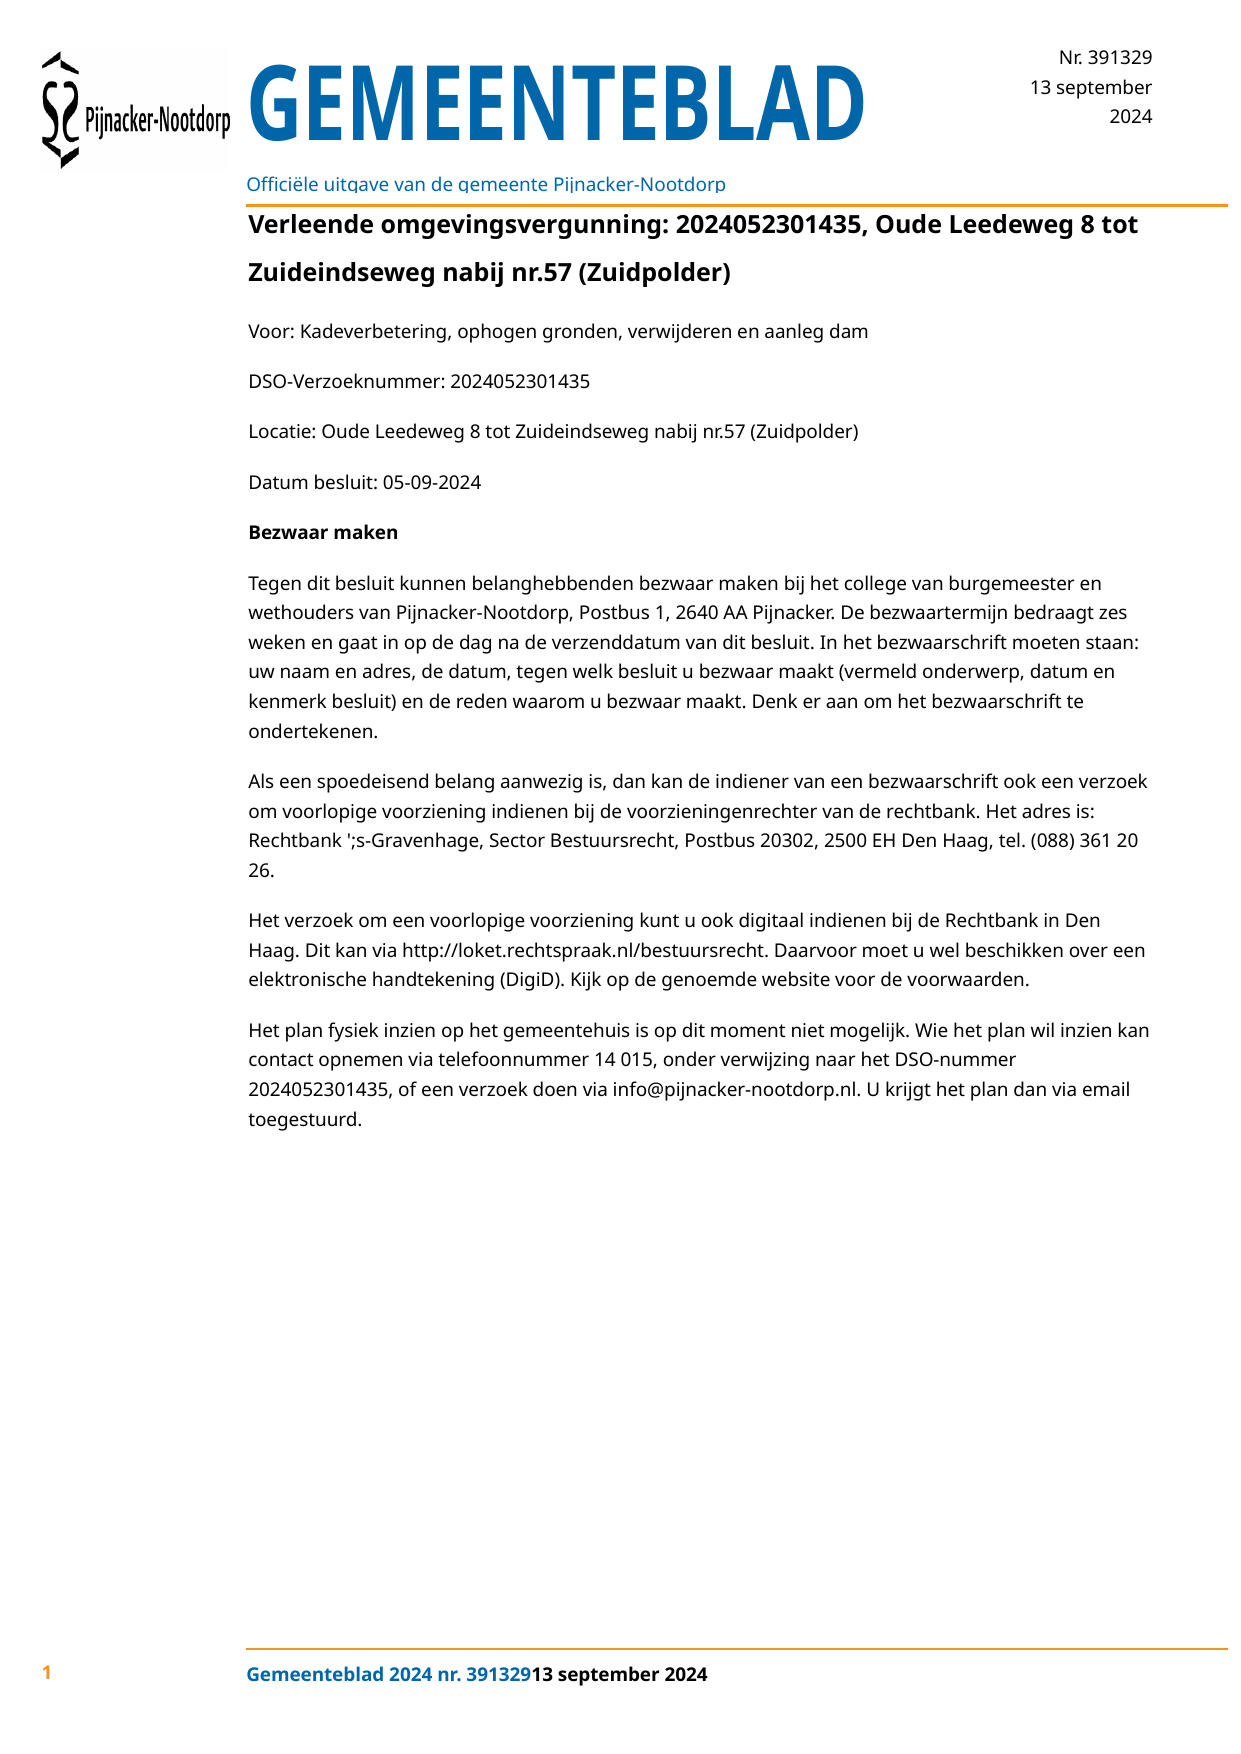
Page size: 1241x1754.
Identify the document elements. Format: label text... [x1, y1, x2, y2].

text DSO-Verzoeknummer: 2024052301435 [248, 368, 1152, 394]
text Het plan fysiek inzien op het gemeentehuis is op dit moment niet mogelijk. Wie het plan wil inzien kan contact opnemen via telefoonnummer 14 015, onder verwijzing naar het DSO-nummer 2024052301435, of een verzoek doen via info@pijnacker-nootdorp.nl. U krijgt het plan dan via email toegestuurd. [248, 1017, 1152, 1132]
picture [41, 47, 231, 172]
text Verleende omgevingsvergunning: 2024052301435, Oude Leedeweg 8 tot Zuideindseweg nabij nr.57 (Zuidpolder) [248, 207, 1152, 288]
text Locatie: Oude Leedeweg 8 tot Zuideindseweg nabij nr.57 (Zuidpolder) [248, 419, 1152, 444]
text Tegen dit besluit kunnen belanghebbenden bezwaar maken bij het college van burgemeester en wethouders van Pijnacker-Nootdorp, Postbus 1, 2640 AA Pijnacker. De bezwaartermijn bedraagt zes weken en gaat in op de dag na de verzenddatum van dit besluit. In het bezwaarschrift moeten staan: uw naam en adres, de datum, tegen welk besluit u bezwaar maakt (vermeld onderwerp, datum en kenmerk besluit) en de reden waarom u bezwaar maakt. Denk er aan om het bezwaarschrift te ondertekenen. [248, 570, 1152, 744]
text Als een spoedeisend belang aanwezig is, dan kan de indiener van een bezwaarschrift ook een verzoek om voorlopige voorziening indienen bij de voorzieningenrechter van de rechtbank. Het adres is: Rechtbank ';s-Gravenhage, Sector Bestuursrecht, Postbus 20302, 2500 EH Den Haag, tel. (088) 361 20 26. [248, 768, 1152, 883]
text Datum besluit: 05-09-2024 [248, 469, 1152, 495]
text Voor: Kadeverbetering, ophogen gronden, verwijderen en aanleg dam [248, 318, 1152, 344]
text Bezwaar maken [248, 519, 1152, 545]
text Het verzoek om een voorlopige voorziening kunt u ook digitaal indienen bij de Rechtbank in Den Haag. Dit kan via http://loket.rechtspraak.nl/bestuursrecht. Daarvoor moet u wel beschikken over een elektronische handtekening (DigiD). Kijk op de genoemde website voor de voorwaarden. [248, 907, 1152, 992]
